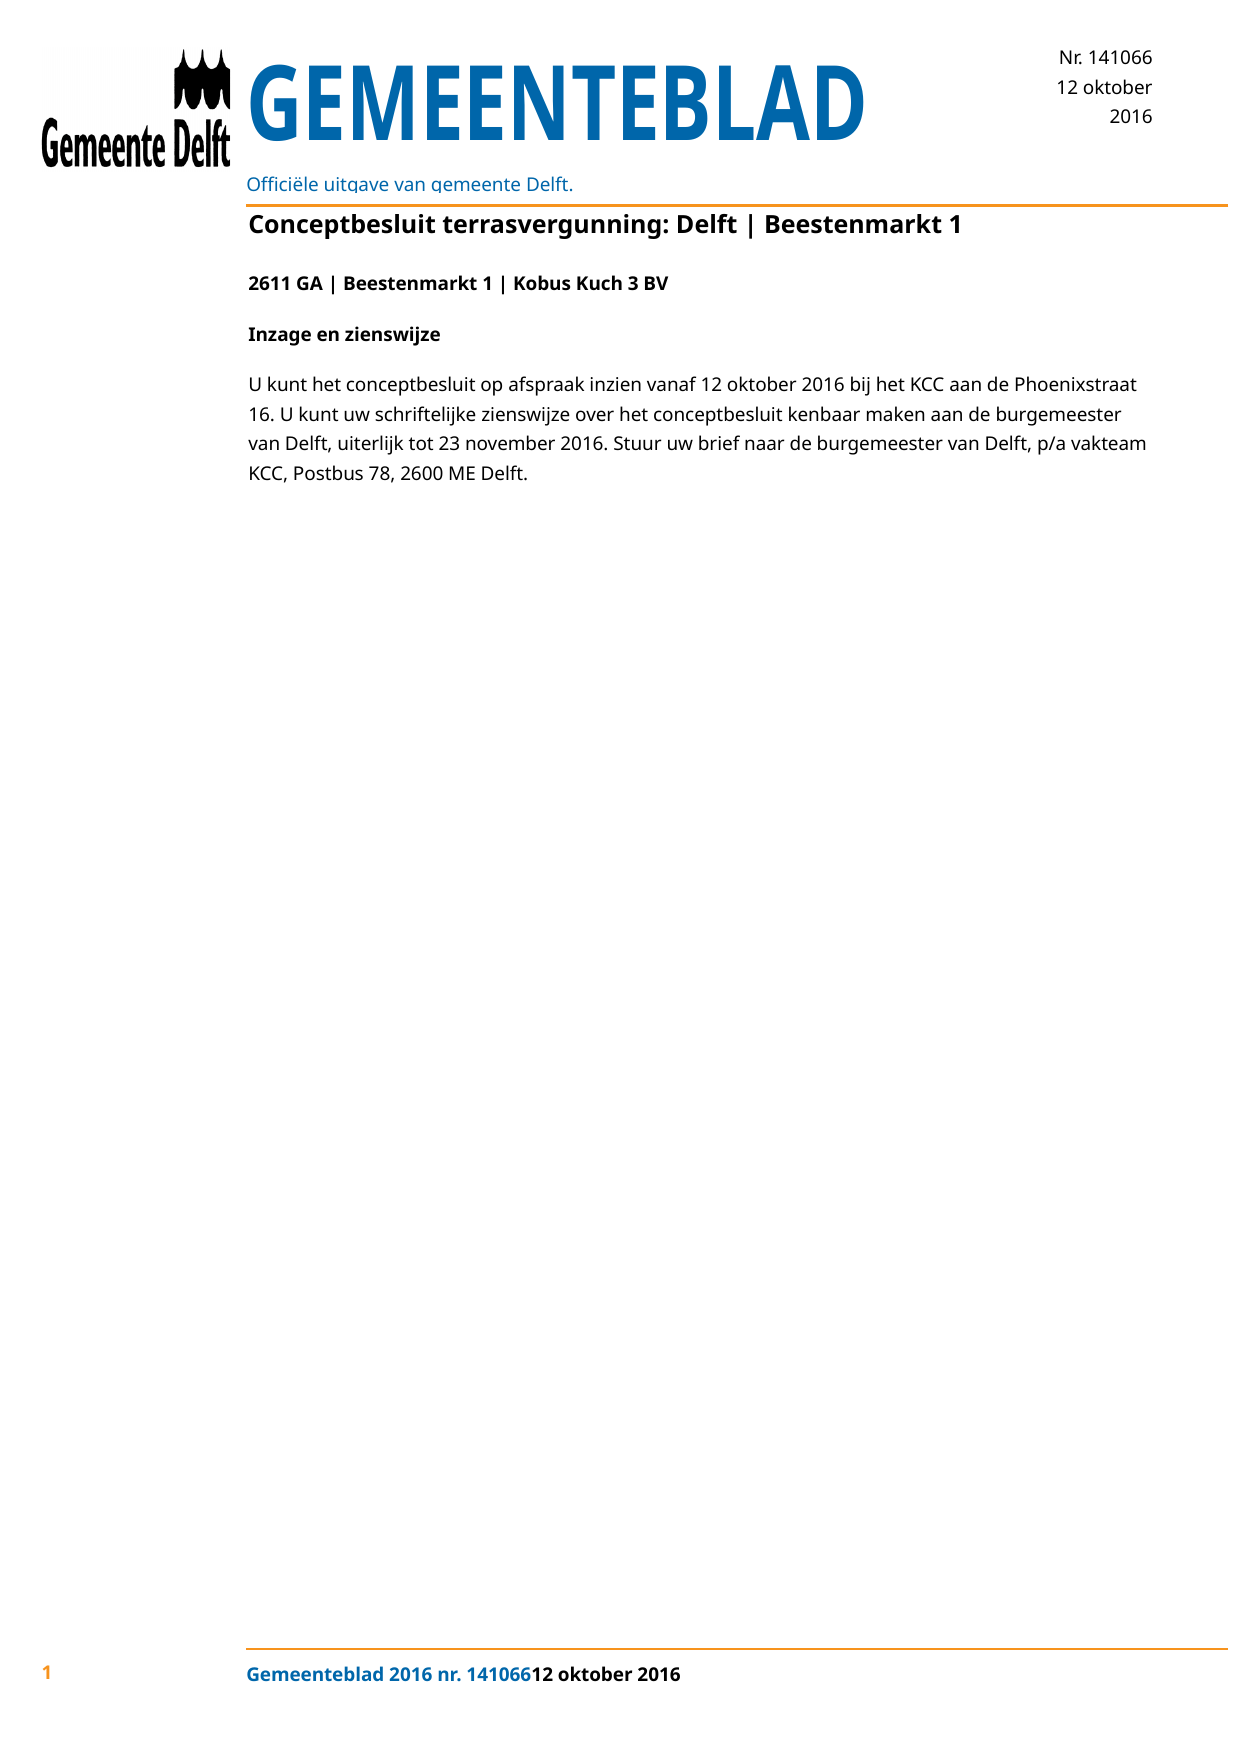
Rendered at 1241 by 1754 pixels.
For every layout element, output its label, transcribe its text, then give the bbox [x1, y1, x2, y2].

text 2611 GA | Beestenmarkt 1 | Kobus Kuch 3 BV [248, 270, 1152, 296]
picture [41, 47, 231, 172]
text Inzage en zienswijze [248, 321, 1152, 346]
text Conceptbesluit terrasvergunning: Delft | Beestenmarkt 1 [248, 207, 1152, 241]
text U kunt het conceptbesluit op afspraak inzien vanaf 12 oktober 2016 bij het KCC aan de Phoenixstraat 16. U kunt uw schriftelijke zienswijze over het conceptbesluit kenbaar maken aan de burgemeester van Delft, uiterlijk tot 23 november 2016. Stuur uw brief naar de burgemeester van Delft, p/a vakteam KCC, Postbus 78, 2600 ME Delft. [248, 371, 1152, 486]
